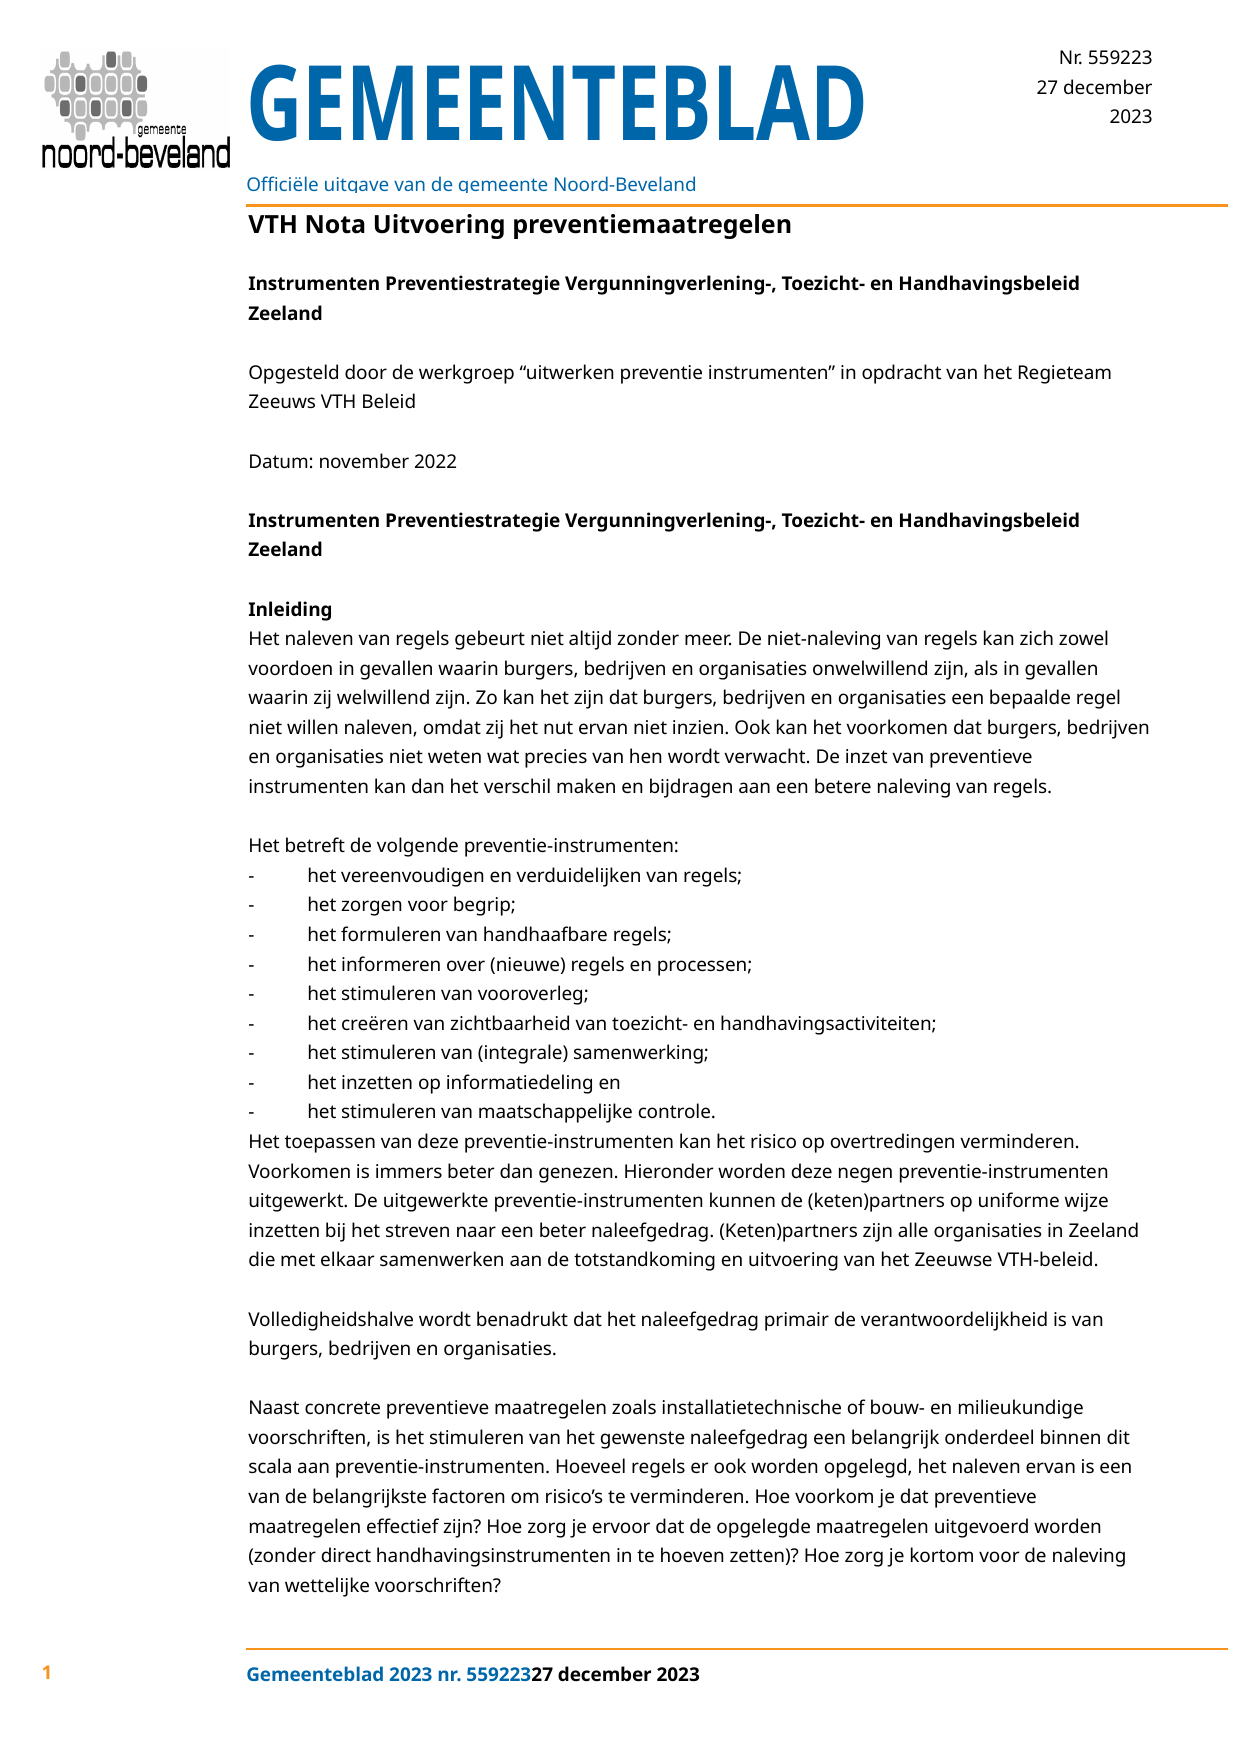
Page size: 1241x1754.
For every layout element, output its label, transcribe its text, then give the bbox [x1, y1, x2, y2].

list het stimuleren van (integrale) samenwerking; [248, 1039, 1152, 1065]
text Het betreft de volgende preventie-instrumenten: [248, 832, 1152, 858]
text Instrumenten Preventiestrategie Vergunningverlening-, Toezicht- en Handhavingsbeleid Zeeland [248, 507, 1152, 562]
text Inleiding [248, 596, 1152, 621]
list het zorgen voor begrip; [248, 892, 1152, 917]
list het stimuleren van vooroverleg; [248, 980, 1152, 1006]
text Het toepassen van deze preventie-instrumenten kan het risico op overtredingen verminderen. Voorkomen is immers beter dan genezen. Hieronder worden deze negen preventie-instrumenten uitgewerkt. De uitgewerkte preventie-instrumenten kunnen de (keten)partners op uniforme wijze inzetten bij het streven naar een beter naleefgedrag. (Keten)partners zijn alle organisaties in Zeeland die met elkaar samenwerken aan de totstandkoming en uitvoering van het Zeeuwse VTH-beleid. [248, 1128, 1152, 1272]
list het informeren over (nieuwe) regels en processen; [248, 951, 1152, 976]
text VTH Nota Uitvoering preventiemaatregelen [248, 207, 1152, 241]
list het formuleren van handhaafbare regels; [248, 921, 1152, 947]
text Opgesteld door de werkgroep “uitwerken preventie instrumenten” in opdracht van het Regieteam Zeeuws VTH Beleid [248, 359, 1152, 414]
list het vereenvoudigen en verduidelijken van regels; [248, 862, 1152, 888]
text Volledigheidshalve wordt benadrukt dat het naleefgedrag primair de verantwoordelijkheid is van burgers, bedrijven en organisaties. [248, 1306, 1152, 1361]
text Instrumenten Preventiestrategie Vergunningverlening-, Toezicht- en Handhavingsbeleid Zeeland [248, 270, 1152, 326]
list het stimuleren van maatschappelijke controle. [248, 1099, 1152, 1124]
list het inzetten op informatiedeling en [248, 1069, 1152, 1095]
picture [41, 47, 231, 172]
list het creëren van zichtbaarheid van toezicht- en handhavingsactiviteiten; [248, 1010, 1152, 1036]
text Naast concrete preventieve maatregelen zoals installatietechnische of bouw- en milieukundige voorschriften, is het stimuleren van het gewenste naleefgedrag een belangrijk onderdeel binnen dit scala aan preventie-instrumenten. Hoeveel regels er ook worden opgelegd, het naleven ervan is een van de belangrijkste factoren om risico’s te verminderen. Hoe voorkom je dat preventieve maatregelen effectief zijn? Hoe zorg je ervoor dat de opgelegde maatregelen uitgevoerd worden (zonder direct handhavingsinstrumenten in te hoeven zetten)? Hoe zorg je kortom voor de naleving van wettelijke voorschriften? [248, 1394, 1152, 1598]
text Het naleven van regels gebeurt niet altijd zonder meer. De niet-naleving van regels kan zich zowel voordoen in gevallen waarin burgers, bedrijven en organisaties onwelwillend zijn, als in gevallen waarin zij welwillend zijn. Zo kan het zijn dat burgers, bedrijven en organisaties een bepaalde regel niet willen naleven, omdat zij het nut ervan niet inzien. Ook kan het voorkomen dat burgers, bedrijven en organisaties niet weten wat precies van hen wordt verwacht. De inzet van preventieve instrumenten kan dan het verschil maken en bijdragen aan een betere naleving van regels. [248, 625, 1152, 799]
text Datum: november 2022 [248, 448, 1152, 473]
